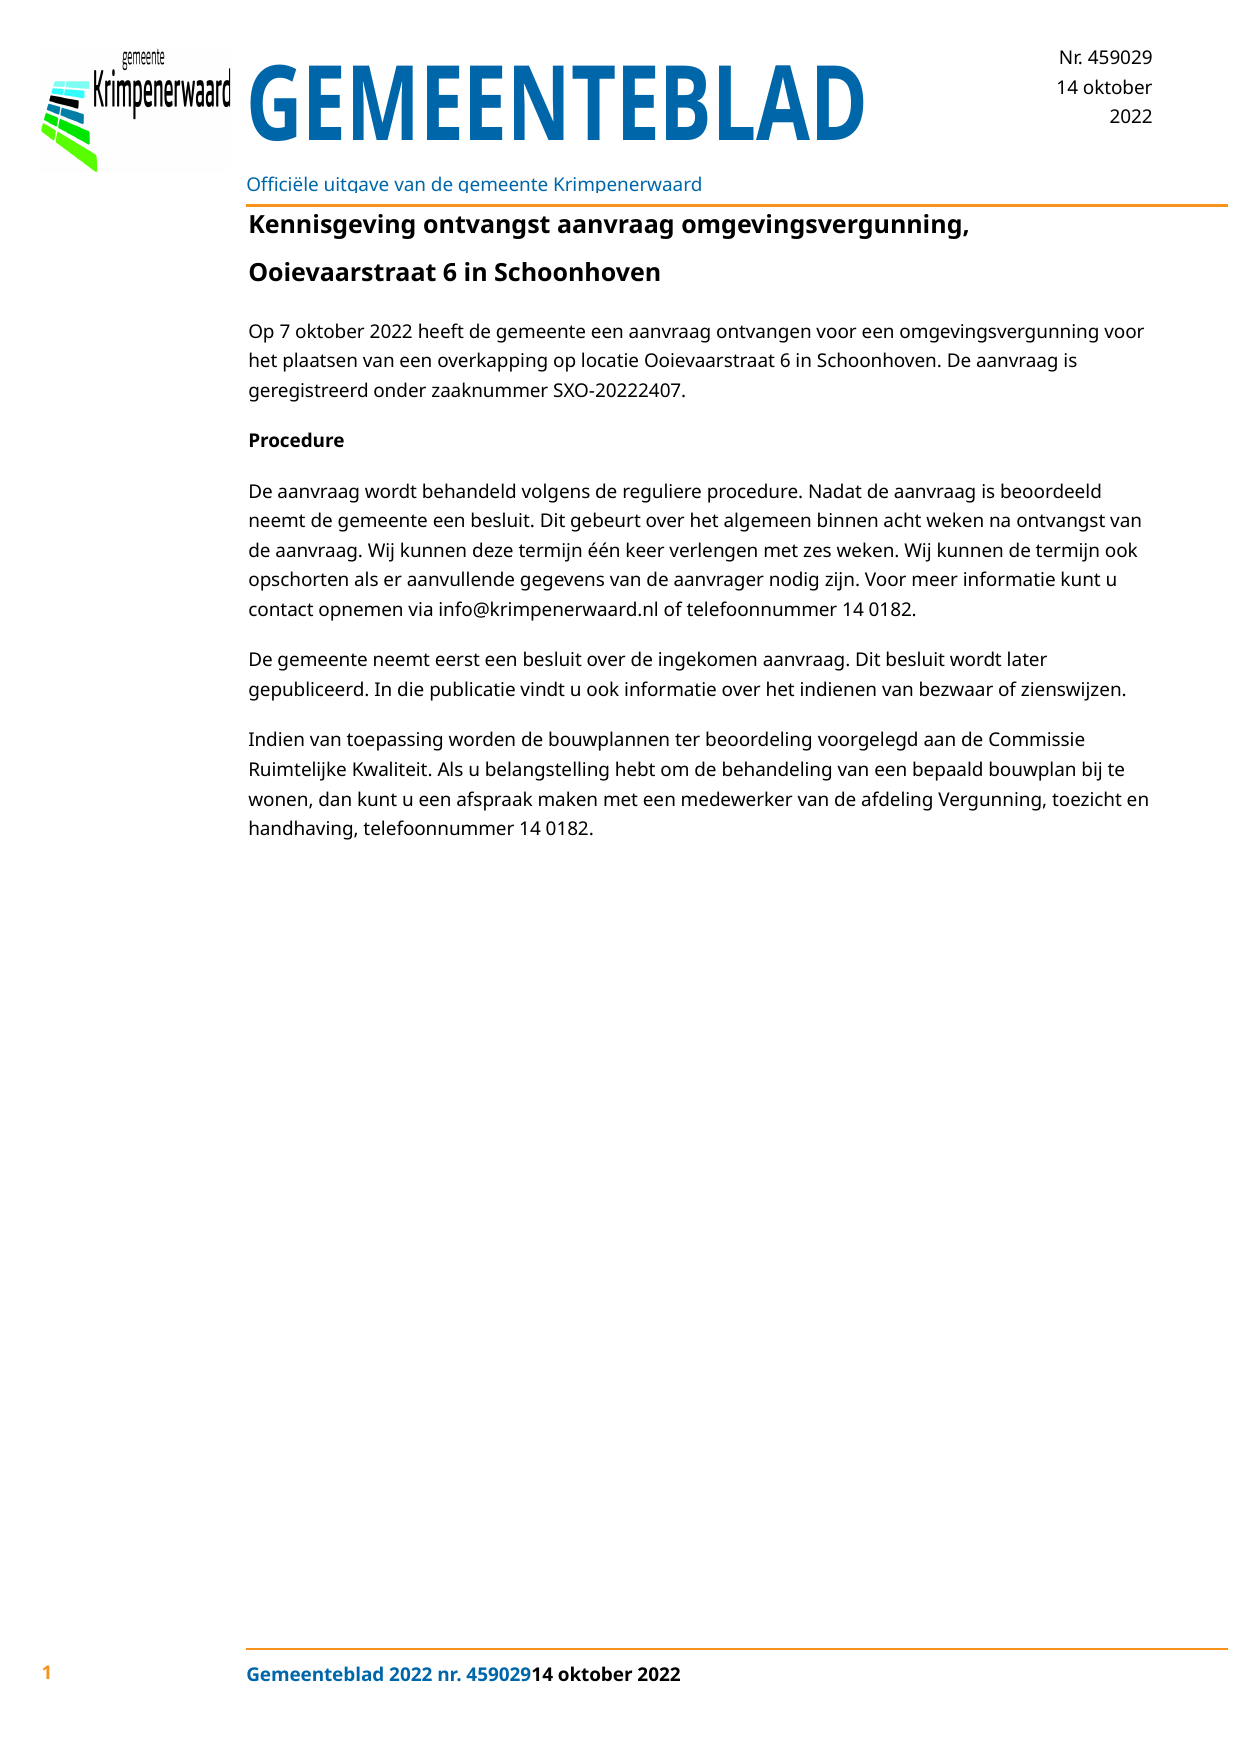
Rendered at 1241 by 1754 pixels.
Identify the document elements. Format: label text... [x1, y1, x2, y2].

picture [41, 47, 231, 172]
text Procedure [248, 427, 1152, 453]
text Kennisgeving ontvangst aanvraag omgevingsvergunning, Ooievaarstraat 6 in Schoonhoven [248, 207, 1152, 288]
text De aanvraag wordt behandeld volgens de reguliere procedure. Nadat de aanvraag is beoordeeld neemt de gemeente een besluit. Dit gebeurt over het algemeen binnen acht weken na ontvangst van de aanvraag. Wij kunnen deze termijn één keer verlengen met zes weken. Wij kunnen de termijn ook opschorten als er aanvullende gegevens van de aanvrager nodig zijn. Voor meer informatie kunt u contact opnemen via info@krimpenerwaard.nl of telefoonnummer 14 0182. [248, 478, 1152, 622]
text De gemeente neemt eerst een besluit over de ingekomen aanvraag. Dit besluit wordt later gepubliceerd. In die publicatie vindt u ook informatie over het indienen van bezwaar of zienswijzen. [248, 647, 1152, 702]
text Op 7 oktober 2022 heeft de gemeente een aanvraag ontvangen voor een omgevingsvergunning voor het plaatsen van een overkapping op locatie Ooievaarstraat 6 in Schoonhoven. De aanvraag is geregistreerd onder zaaknummer SXO-20222407. [248, 318, 1152, 403]
text Indien van toepassing worden de bouwplannen ter beoordeling voorgelegd aan de Commissie Ruimtelijke Kwaliteit. Als u belangstelling hebt om de behandeling van een bepaald bouwplan bij te wonen, dan kunt u een afspraak maken met een medewerker van de afdeling Vergunning, toezicht en handhaving, telefoonnummer 14 0182. [248, 727, 1152, 841]
